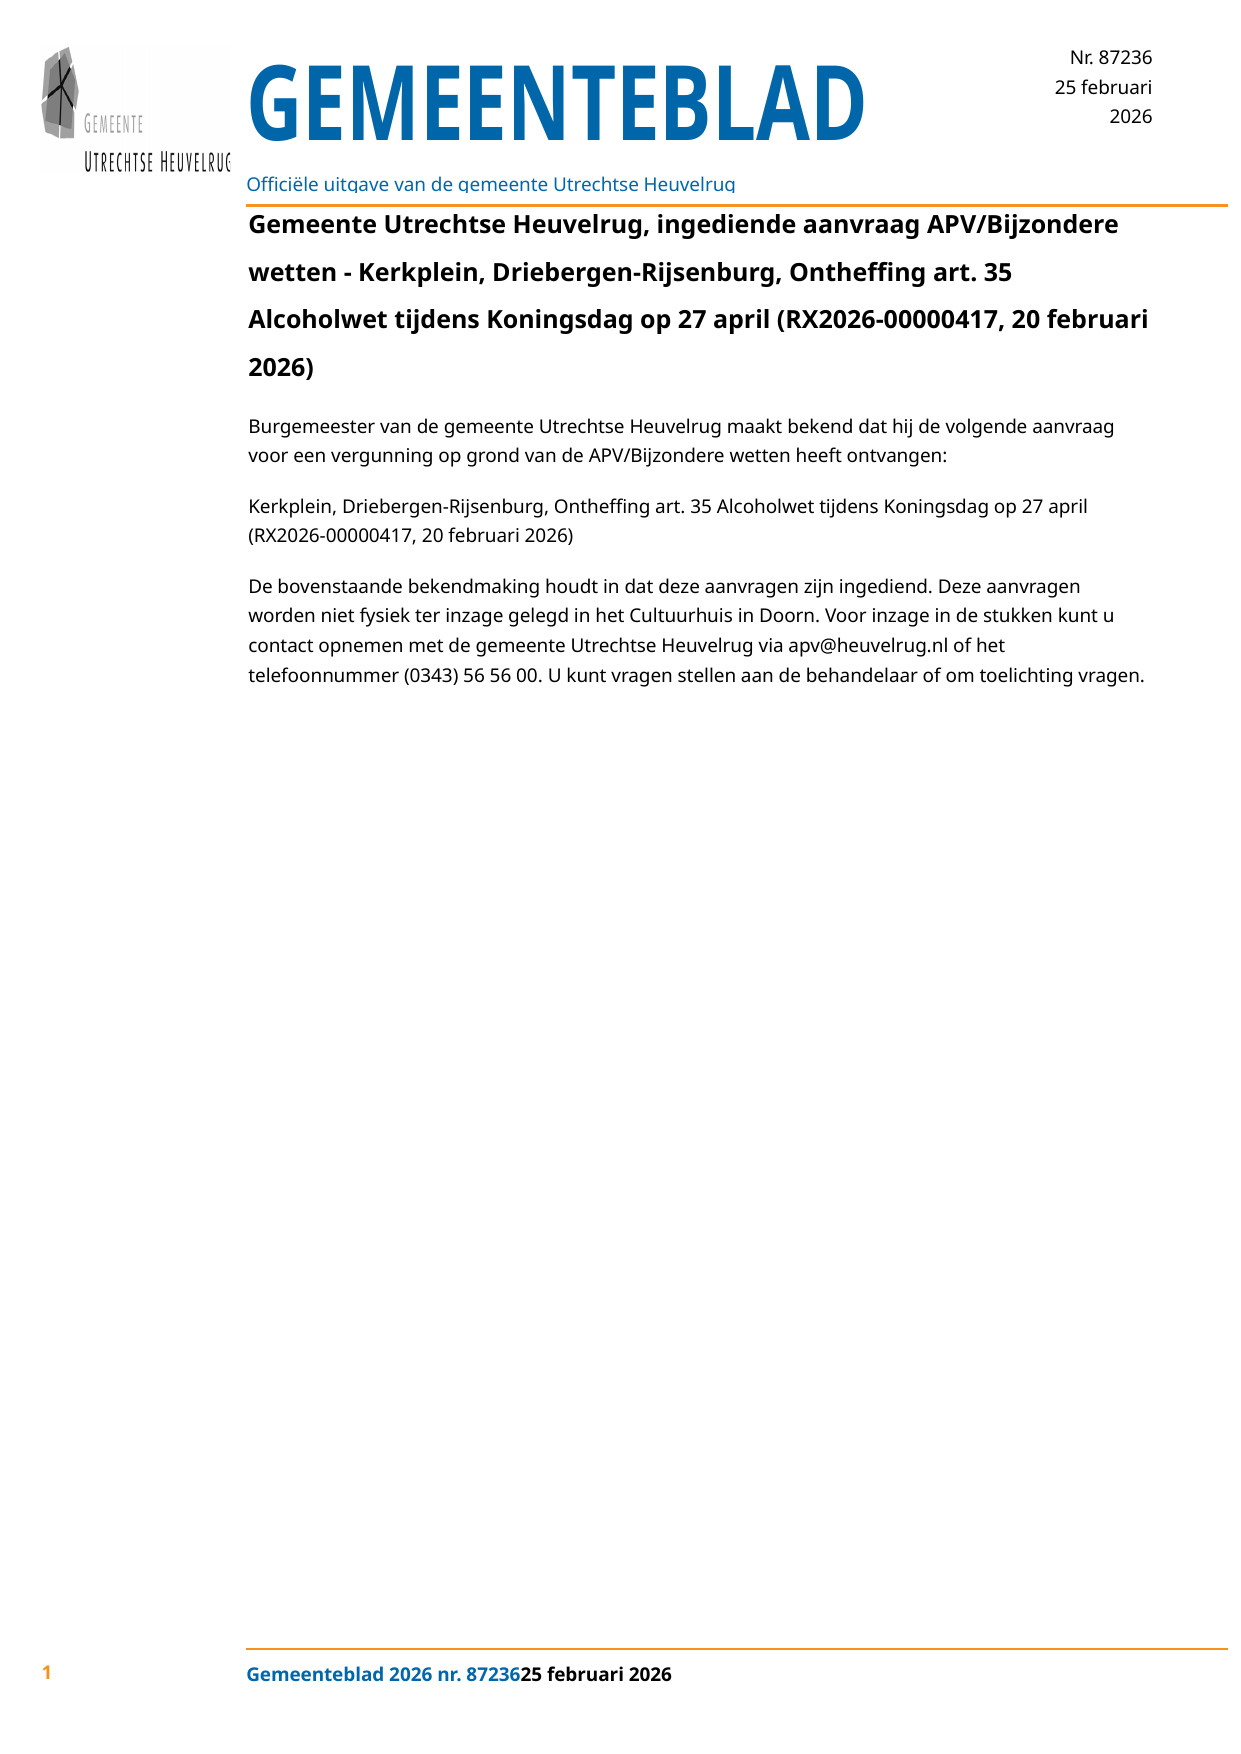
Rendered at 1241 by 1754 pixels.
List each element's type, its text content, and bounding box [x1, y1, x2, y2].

text Burgemeester van de gemeente Utrechtse Heuvelrug maakt bekend dat hij de volgende aanvraag voor een vergunning op grond van de APV/Bijzondere wetten heeft ontvangen: [248, 413, 1152, 468]
picture [41, 47, 231, 172]
text Kerkplein, Driebergen-Rijsenburg, Ontheffing art. 35 Alcoholwet tijdens Koningsdag op 27 april (RX2026-00000417, 20 februari 2026) [248, 493, 1152, 548]
text Gemeente Utrechtse Heuvelrug, ingediende aanvraag APV/Bijzondere wetten - Kerkplein, Driebergen-Rijsenburg, Ontheffing art. 35 Alcoholwet tijdens Koningsdag op 27 april (RX2026-00000417, 20 februari 2026) [248, 207, 1152, 384]
text De bovenstaande bekendmaking houdt in dat deze aanvragen zijn ingediend. Deze aanvragen worden niet fysiek ter inzage gelegd in het Cultuurhuis in Doorn. Voor inzage in de stukken kunt u contact opnemen met de gemeente Utrechtse Heuvelrug via apv@heuvelrug.nl of het telefoonnummer (0343) 56 56 00. U kunt vragen stellen aan de behandelaar of om toelichting vragen. [248, 573, 1152, 688]
